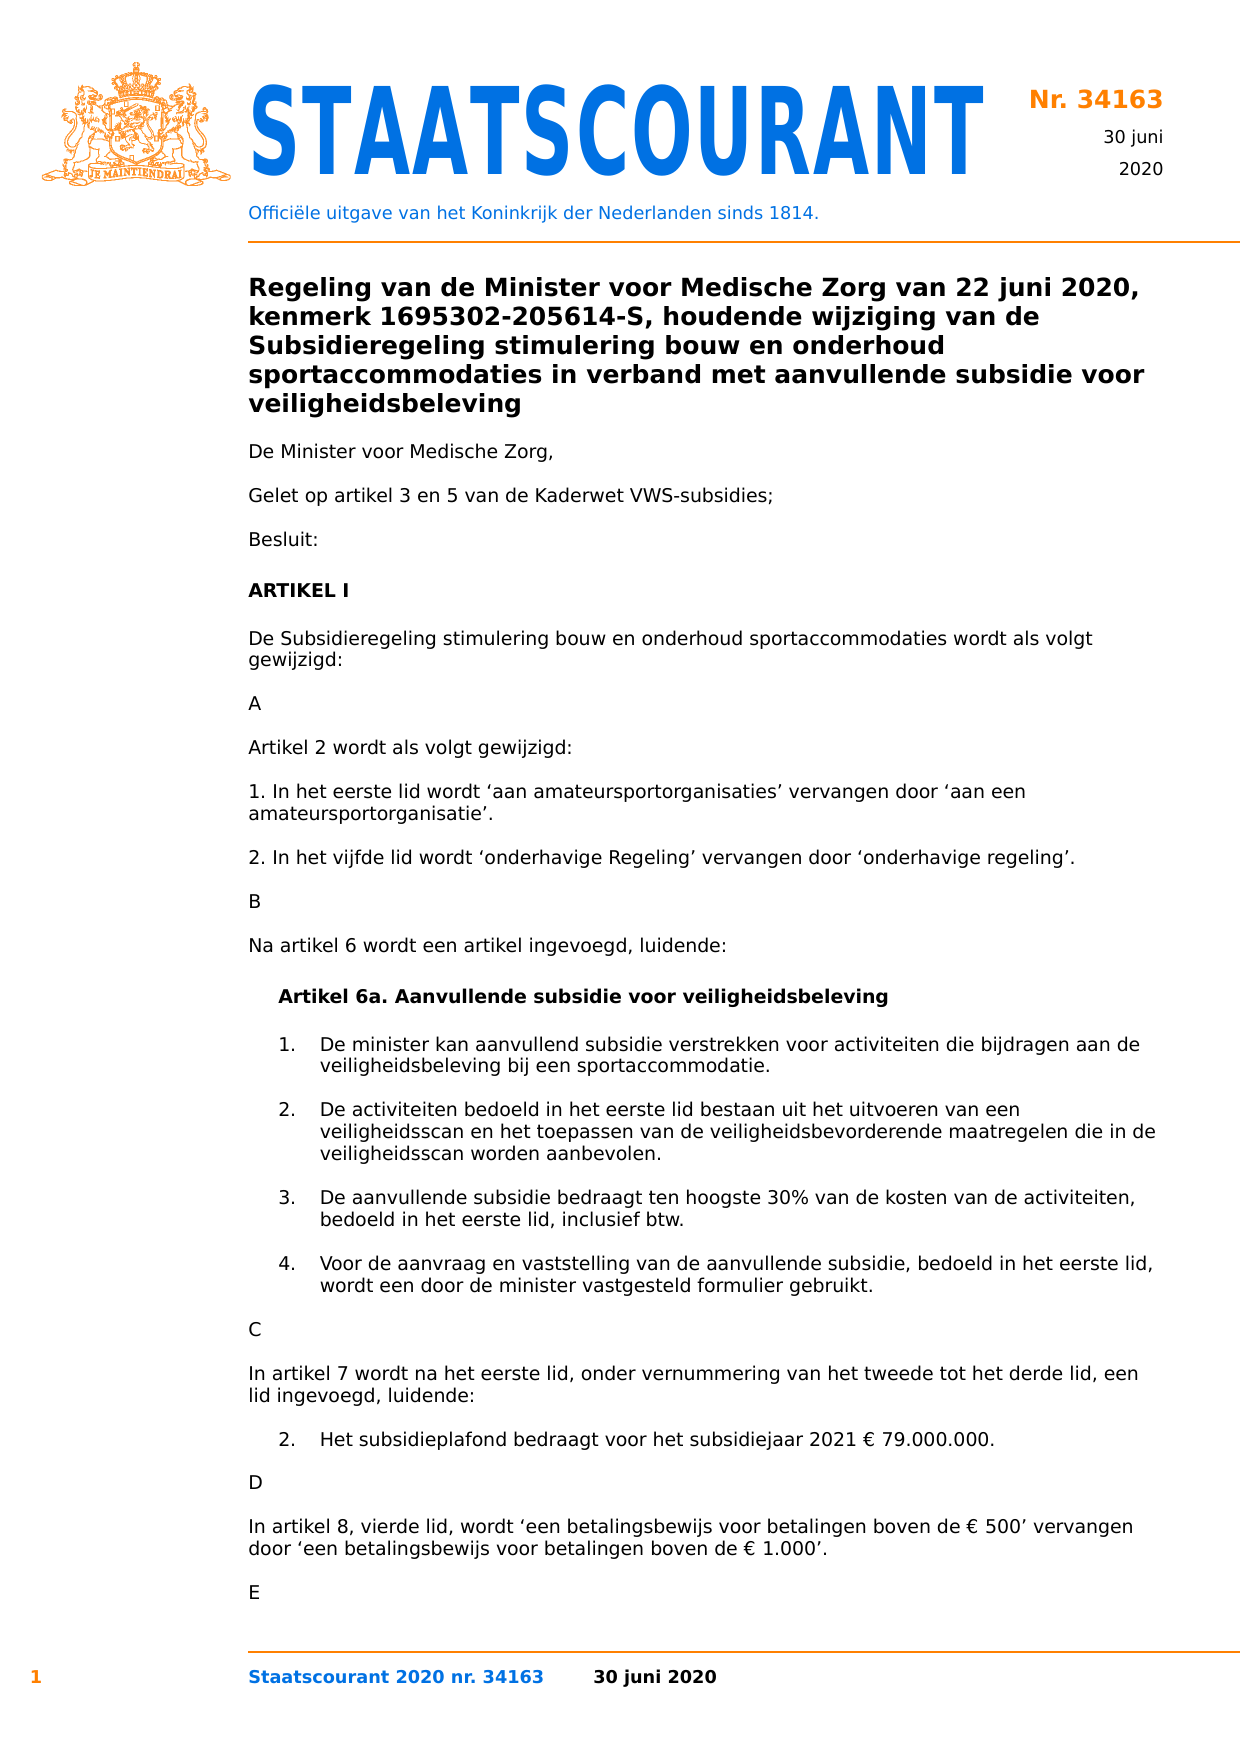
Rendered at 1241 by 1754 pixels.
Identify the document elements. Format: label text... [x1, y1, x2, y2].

text B [248, 891, 1163, 913]
text Besluit: [248, 528, 1163, 550]
text In artikel 8, vierde lid, wordt ‘een betalingsbewijs voor betalingen boven de € 500’ vervangen door ‘een betalingsbewijs voor betalingen boven de € 1.000’. [248, 1516, 1163, 1560]
text E [248, 1582, 1163, 1604]
text De Subsidieregeling stimulering bouw en onderhoud sportaccommodaties wordt als volgt gewijzigd: [248, 627, 1163, 671]
table_header Nr. 34163 [998, 62, 1240, 121]
subtitle ARTIKEL I [248, 580, 1163, 602]
picture [41, 62, 231, 186]
text A [248, 693, 1163, 715]
text 1. De minister kan aanvullend subsidie verstrekken voor activiteiten die bijdragen aan de veiligheidsbeleving bij een sportaccommodatie. [278, 1033, 1163, 1077]
subtitle Regeling van de Minister voor Medische Zorg van 22 juni 2020, kenmerk 1695302-205614-S, houdende wijziging van de Subsidieregeling stimulering bouw en onderhoud sportaccommodaties in verband met aanvullende subsidie voor veiligheidsbeleving [248, 273, 1163, 419]
text 3. De aanvullende subsidie bedraagt ten hoogste 30% van de kosten van de activiteiten, bedoeld in het eerste lid, inclusief btw. [278, 1187, 1163, 1231]
text 4. Voor de aanvraag en vaststelling van de aanvullende subsidie, bedoeld in het eerste lid, wordt een door de minister vastgesteld formulier gebruikt. [278, 1253, 1163, 1297]
text Na artikel 6 wordt een artikel ingevoegd, luidende: [248, 934, 1163, 956]
text De Minister voor Medische Zorg, [248, 441, 1163, 463]
text 1. In het eerste lid wordt ‘aan amateursportorganisaties’ vervangen door ‘aan een amateursportorganisatie’. [248, 781, 1163, 825]
text Gelet op artikel 3 en 5 van de Kaderwet VWS-subsidies; [248, 484, 1163, 507]
table_cell 30 juni [998, 121, 1240, 153]
subtitle Artikel 6a. Aanvullende subsidie voor veiligheidsbeleving [278, 986, 1163, 1008]
text 2. Het subsidieplafond bedraagt voor het subsidiejaar 2021 € 79.000.000. [278, 1428, 1163, 1450]
text Artikel 2 wordt als volgt gewijzigd: [248, 737, 1163, 759]
table_header [25, 62, 248, 241]
text 2. De activiteiten bedoeld in het eerste lid bestaan uit het uitvoeren van een veiligheidsscan en het toepassen van de veiligheidsbevorderende maatregelen die in de veiligheidsscan worden aanbevolen. [278, 1099, 1163, 1165]
text D [248, 1472, 1163, 1494]
table_cell 2020 [998, 153, 1240, 203]
text 2. In het vijfde lid wordt ‘onderhavige Regeling’ vervangen door ‘onderhavige regeling’. [248, 847, 1163, 869]
text C [248, 1319, 1163, 1341]
table_header STAATSCOURANT [248, 62, 998, 203]
text In artikel 7 wordt na het eerste lid, onder vernummering van het tweede tot het derde lid, een lid ingevoegd, luidende: [248, 1363, 1163, 1407]
table_cell Officiële uitgave van het Koninkrijk der Nederlanden sinds 1814. [248, 203, 1240, 241]
